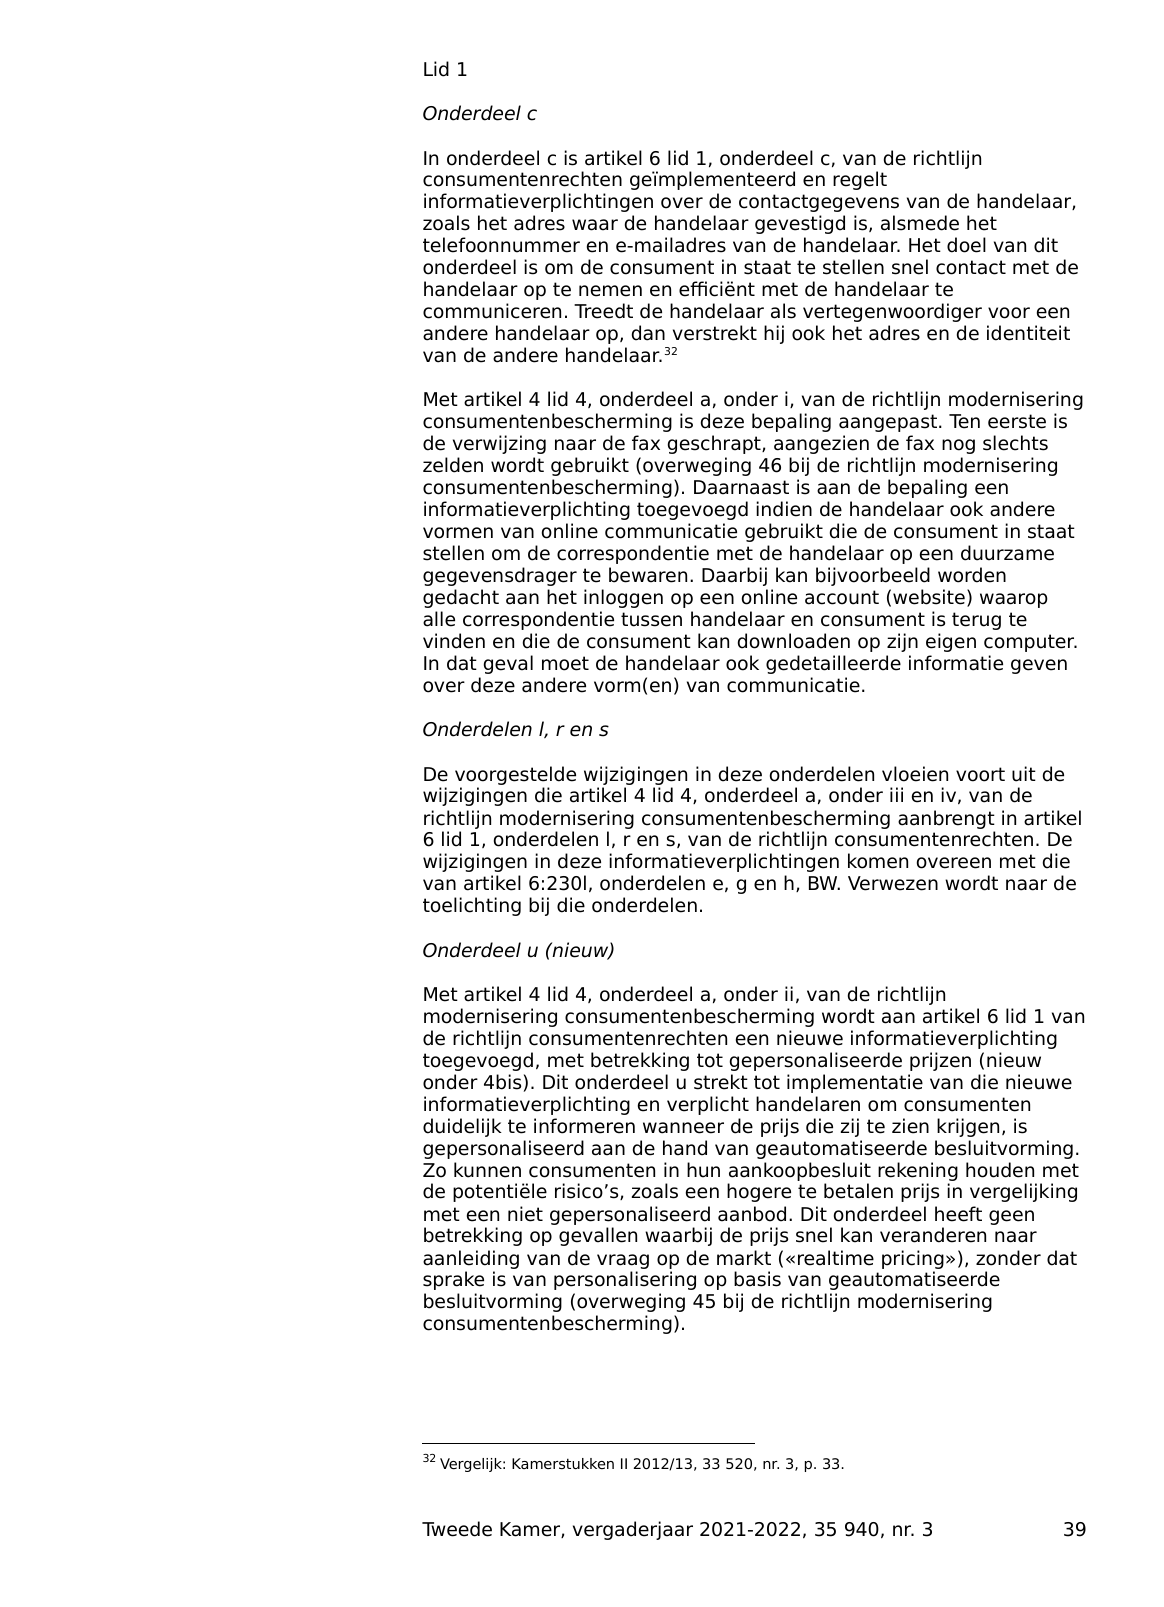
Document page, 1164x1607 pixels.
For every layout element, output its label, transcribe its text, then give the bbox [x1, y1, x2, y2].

text De voorgestelde wijzigingen in deze onderdelen vloeien voort uit de wijzigingen die artikel 4 lid 4, onderdeel a, onder iii en iv, van de richtlijn modernisering consumentenbescherming aanbrengt in artikel 6 lid 1, onderdelen l, r en s, van de richtlijn consumentenrechten. De wijzigingen in deze informatieverplichtingen komen overeen met die van artikel 6:230l, onderdelen e, g en h, BW. Verwezen wordt naar de toelichting bij die onderdelen. [422, 763, 1087, 917]
text Met artikel 4 lid 4, onderdeel a, onder i, van de richtlijn modernisering consumentenbescherming is deze bepaling aangepast. Ten eerste is de verwijzing naar de fax geschrapt, aangezien de fax nog slechts zelden wordt gebruikt (overweging 46 bij de richtlijn modernisering consumentenbescherming). Daarnaast is aan de bepaling een informatieverplichting toegevoegd indien de handelaar ook andere vormen van online communicatie gebruikt die de consument in staat stellen om de correspondentie met de handelaar op een duurzame gegevensdrager te bewaren. Daarbij kan bijvoorbeeld worden gedacht aan het inloggen op een online account (website) waarop alle correspondentie tussen handelaar en consument is terug te vinden en die de consument kan downloaden op zijn eigen computer. In dat geval moet de handelaar ook gedetailleerde informatie geven over deze andere vorm(en) van communicatie. [422, 389, 1087, 697]
subtitle Onderdeel c [422, 103, 1087, 125]
text In onderdeel c is artikel 6 lid 1, onderdeel c, van de richtlijn consumentenrechten geïmplementeerd en regelt informatieverplichtingen over de contactgegevens van de handelaar, zoals het adres waar de handelaar gevestigd is, alsmede het telefoonnummer en e-mailadres van de handelaar. Het doel van dit onderdeel is om de consument in staat te stellen snel contact met de handelaar op te nemen en efficiënt met de handelaar te communiceren. Treedt de handelaar als vertegenwoordiger voor een andere handelaar op, dan verstrekt hij ook het adres en de identiteit van de andere handelaar. [422, 147, 1087, 367]
subtitle Onderdelen l, r en s [422, 719, 1087, 741]
subtitle Lid 1 [422, 59, 1087, 81]
subtitle Onderdeel u (nieuw) [422, 939, 1087, 961]
text Met artikel 4 lid 4, onderdeel a, onder ii, van de richtlijn modernisering consumentenbescherming wordt aan artikel 6 lid 1 van de richtlijn consumentenrechten een nieuwe informatieverplichting toegevoegd, met betrekking tot gepersonaliseerde prijzen (nieuw onder 4bis). Dit onderdeel u strekt tot implementatie van die nieuwe informatieverplichting en verplicht handelaren om consumenten duidelijk te informeren wanneer de prijs die zij te zien krijgen, is gepersonaliseerd aan de hand van geautomatiseerde besluitvorming. Zo kunnen consumenten in hun aankoopbesluit rekening houden met de potentiële risico’s, zoals een hogere te betalen prijs in vergelijking met een niet gepersonaliseerd aanbod. Dit onderdeel heeft geen betrekking op gevallen waarbij de prijs snel kan veranderen naar aanleiding van de vraag op de markt («realtime pricing»), zonder dat sprake is van personalisering op basis van geautomatiseerde besluitvorming (overweging 45 bij de richtlijn modernisering consumentenbescherming). [422, 984, 1087, 1335]
text Vergelijk: Kamerstukken II 2012/13, 33 520, nr. 3, p. 33. [422, 1452, 1087, 1474]
